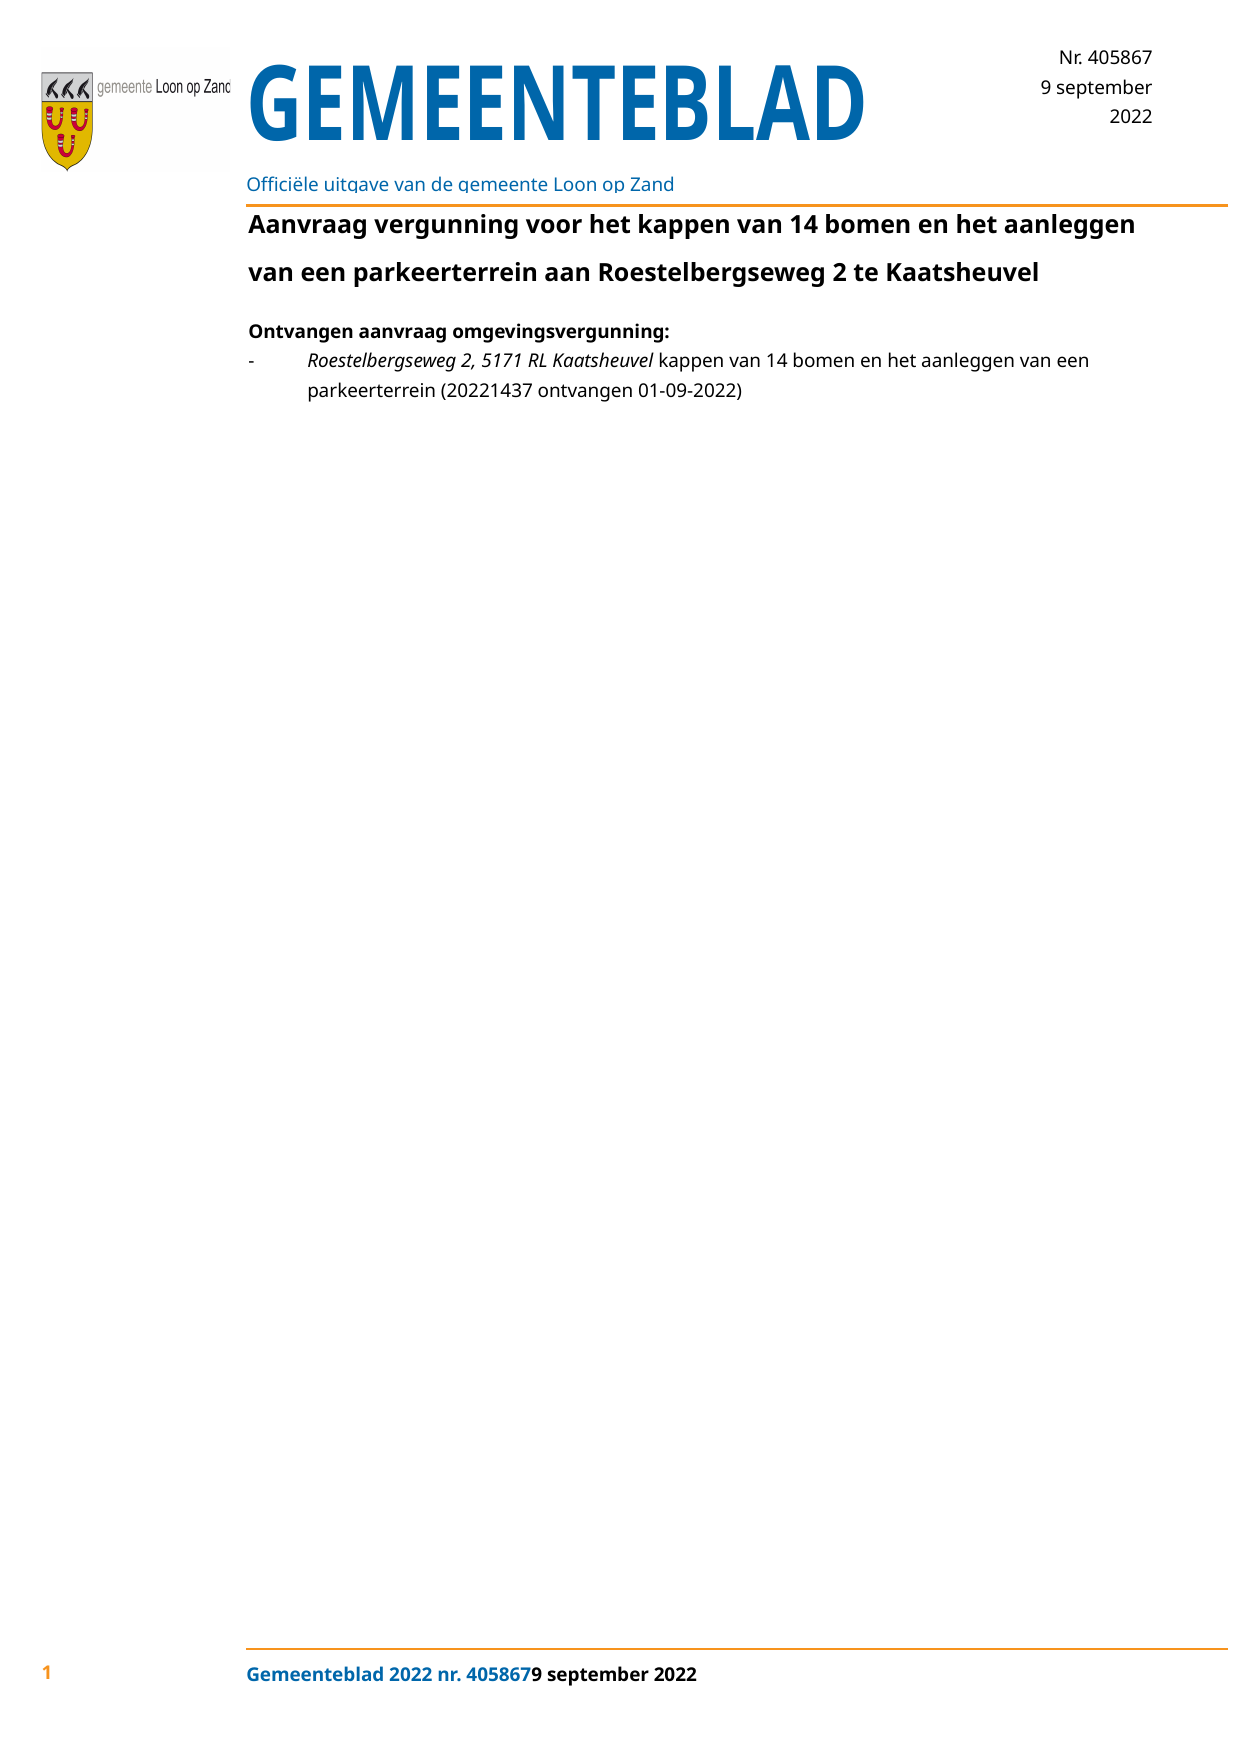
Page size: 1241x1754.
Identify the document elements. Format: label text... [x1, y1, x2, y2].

list Roestelbergseweg 2, 5171 RL Kaatsheuvel kappen van 14 bomen en het aanleggen van een parkeerterrein (20221437 ontvangen 01-09-2022) [248, 347, 1152, 403]
picture [41, 47, 231, 172]
text Ontvangen aanvraag omgevingsvergunning: [248, 318, 1152, 344]
text Aanvraag vergunning voor het kappen van 14 bomen en het aanleggen van een parkeerterrein aan Roestelbergseweg 2 te Kaatsheuvel [248, 207, 1152, 288]
